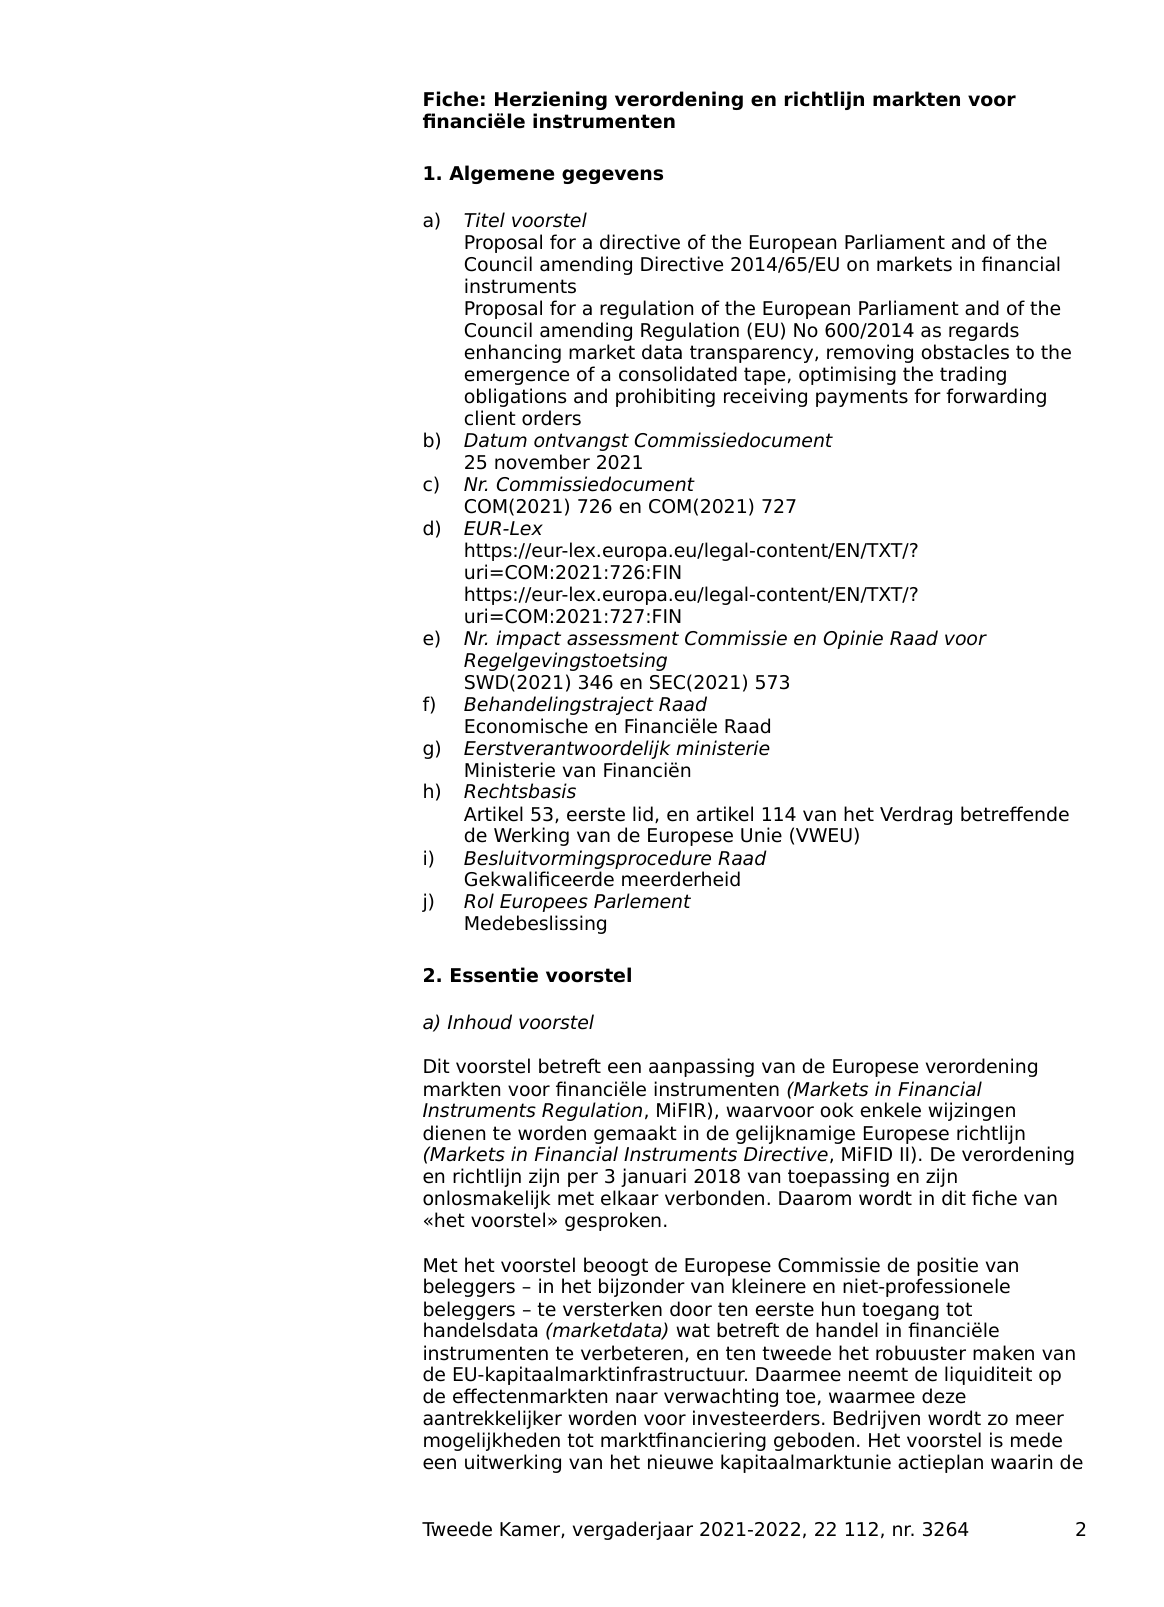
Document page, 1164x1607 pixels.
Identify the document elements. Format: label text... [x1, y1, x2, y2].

text f) Behandelingstraject Raad [422, 693, 1087, 716]
subtitle 1. Algemene gegevens [422, 163, 1087, 185]
text Medebeslissing [464, 913, 1087, 935]
text g) Eerstverantwoordelijk ministerie [422, 737, 1087, 759]
text Dit voorstel betreft een aanpassing van de Europese verordening markten voor financiële instrumenten (Markets in Financial Instruments Regulation, MiFIR), waarvoor ook enkele wijzingen dienen te worden gemaakt in de gelijknamige Europese richtlijn (Markets in Financial Instruments Directive, MiFID II). De verordening en richtlijn zijn per 3 januari 2018 van toepassing en zijn onlosmakelijk met elkaar verbonden. Daarom wordt in dit fiche van «het voorstel» gesproken. [422, 1056, 1087, 1232]
text i) Besluitvormingsprocedure Raad [422, 847, 1087, 869]
subtitle a) Inhoud voorstel [422, 1012, 1087, 1034]
text d) EUR-Lex [422, 518, 1087, 540]
text b) Datum ontvangst Commissiedocument [422, 430, 1087, 452]
text COM(2021) 726 en COM(2021) 727 [464, 496, 1087, 518]
text Ministerie van Financiën [464, 759, 1087, 781]
text a) Titel voorstel [422, 210, 1087, 232]
text Proposal for a regulation of the European Parliament and of the Council amending Regulation (EU) No 600/2014 as regards enhancing market data transparency, removing obstacles to the emergence of a consolidated tape, optimising the trading obligations and prohibiting receiving payments for forwarding client orders [464, 298, 1087, 430]
text e) Nr. impact assessment Commissie en Opinie Raad voor Regelgevingstoetsing [422, 628, 1087, 672]
text https://eur-lex.europa.eu/legal-content/EN/TXT/?uri=COM:2021:727:FIN [464, 584, 1087, 628]
text https://eur-lex.europa.eu/legal-content/EN/TXT/?uri=COM:2021:726:FIN [464, 540, 1087, 584]
text c) Nr. Commissiedocument [422, 474, 1087, 496]
text 25 november 2021 [464, 452, 1087, 474]
subtitle Fiche: Herziening verordening en richtlijn markten voor financiële instrumenten [422, 89, 1087, 133]
subtitle 2. Essentie voorstel [422, 965, 1087, 987]
text Artikel 53, eerste lid, en artikel 114 van het Verdrag betreffende de Werking van de Europese Unie (VWEU) [464, 803, 1087, 847]
text Proposal for a directive of the European Parliament and of the Council amending Directive 2014/65/EU on markets in financial instruments [464, 232, 1087, 298]
text Gekwalificeerde meerderheid [464, 869, 1087, 891]
text h) Rechtsbasis [422, 781, 1087, 803]
text Economische en Financiële Raad [464, 716, 1087, 737]
text j) Rol Europees Parlement [422, 891, 1087, 913]
text SWD(2021) 346 en SEC(2021) 573 [464, 672, 1087, 693]
text Met het voorstel beoogt de Europese Commissie de positie van beleggers – in het bijzonder van kleinere en niet-professionele beleggers – te versterken door ten eerste hun toegang tot handelsdata (marketdata) wat betreft de handel in financiële instrumenten te verbeteren, en ten tweede het robuuster maken van de EU-kapitaalmarktinfrastructuur. Daarmee neemt de liquiditeit op de effectenmarkten naar verwachting toe, waarmee deze aantrekkelijker worden voor investeerders. Bedrijven wordt zo meer mogelijkheden tot marktfinanciering geboden. Het voorstel is mede een uitwerking van het nieuwe kapitaalmarktunie actieplan waarin de [422, 1254, 1087, 1474]
